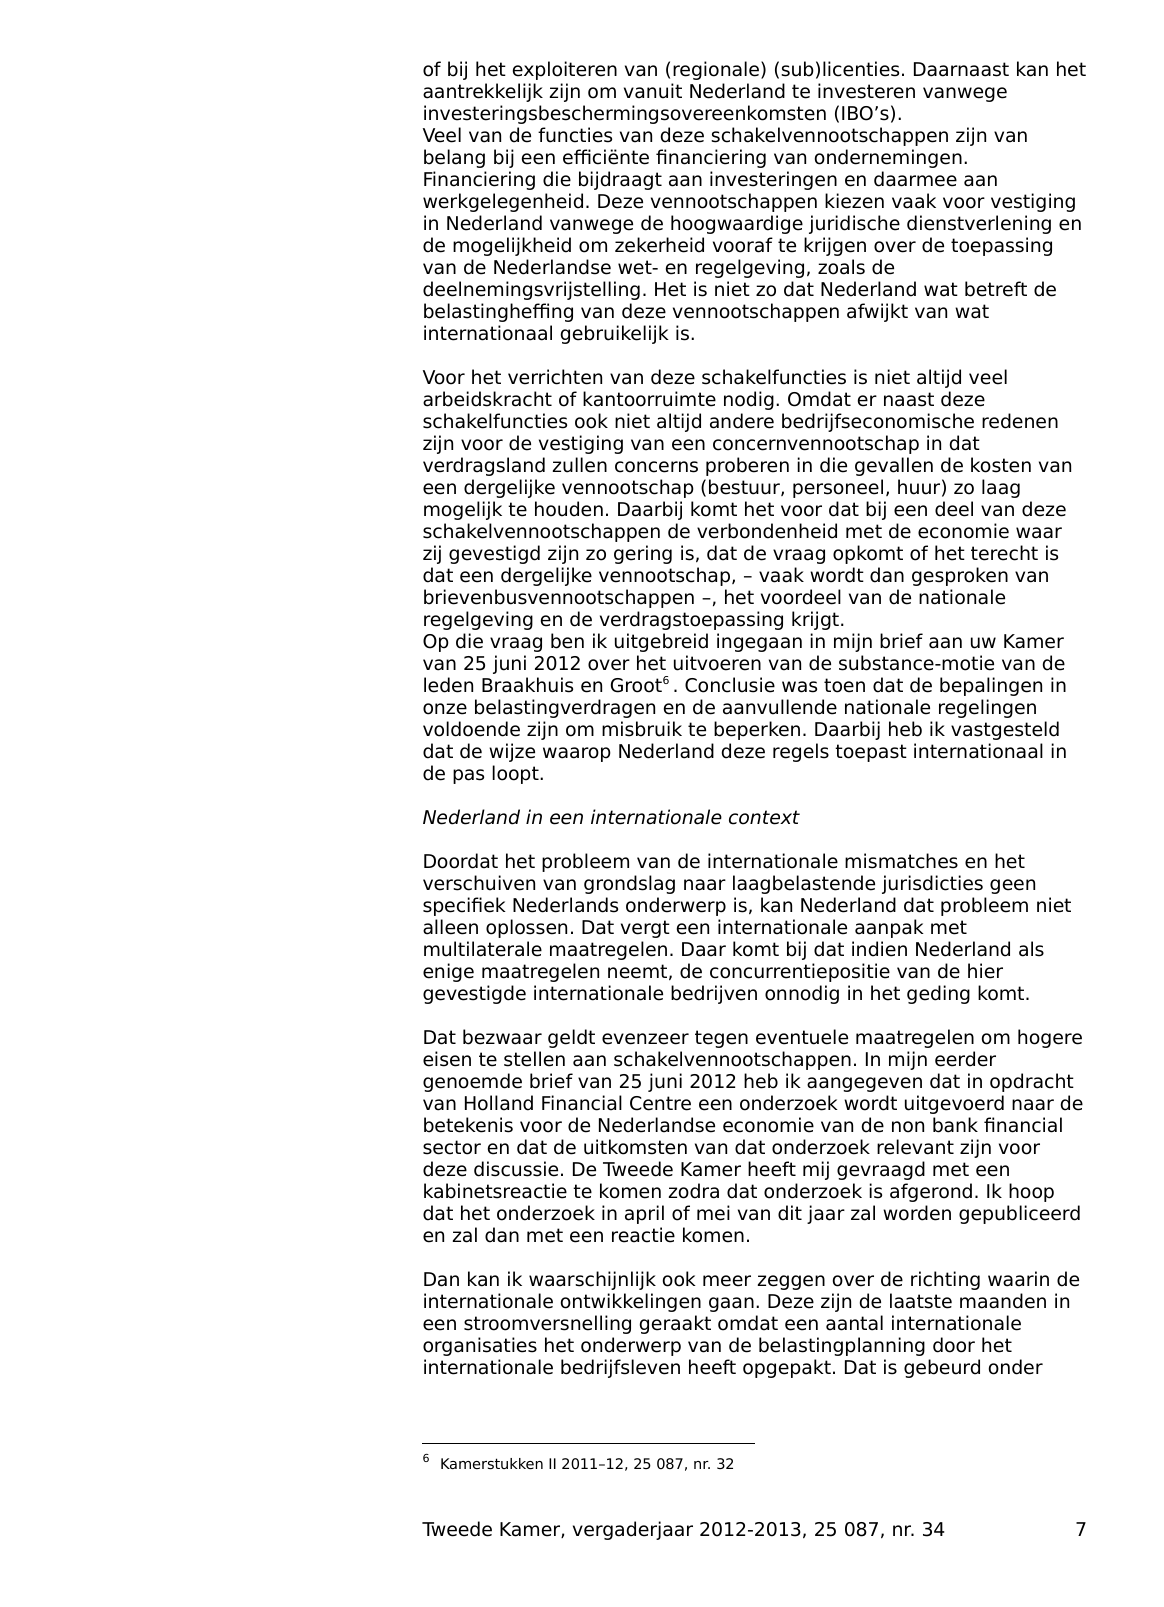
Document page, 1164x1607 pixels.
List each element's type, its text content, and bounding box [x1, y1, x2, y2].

text Doordat het probleem van de internationale mismatches en het verschuiven van grondslag naar laagbelastende jurisdicties geen specifiek Nederlands onderwerp is, kan Nederland dat probleem niet alleen oplossen. Dat vergt een internationale aanpak met multilaterale maatregelen. Daar komt bij dat indien Nederland als enige maatregelen neemt, de concurrentiepositie van de hier gevestigde internationale bedrijven onnodig in het geding komt. [422, 851, 1087, 1005]
text Kamerstukken II 2011–12, 25 087, nr. 32 [422, 1452, 1087, 1474]
text Voor het verrichten van deze schakelfuncties is niet altijd veel arbeidskracht of kantoorruimte nodig. Omdat er naast deze schakelfuncties ook niet altijd andere bedrijfseconomische redenen zijn voor de vestiging van een concernvennootschap in dat verdragsland zullen concerns proberen in die gevallen de kosten van een dergelijke vennootschap (bestuur, personeel, huur) zo laag mogelijk te houden. Daarbij komt het voor dat bij een deel van deze schakelvennootschappen de verbondenheid met de economie waar zij gevestigd zijn zo gering is, dat de vraag opkomt of het terecht is dat een dergelijke vennootschap, – vaak wordt dan gesproken van brievenbusvennootschappen –, het voordeel van de nationale regelgeving en de verdragstoepassing krijgt. [422, 367, 1087, 631]
text Dat bezwaar geldt evenzeer tegen eventuele maatregelen om hogere eisen te stellen aan schakelvennootschappen. In mijn eerder genoemde brief van 25 juni 2012 heb ik aangegeven dat in opdracht van Holland Financial Centre een onderzoek wordt uitgevoerd naar de betekenis voor de Nederlandse economie van de non bank financial sector en dat de uitkomsten van dat onderzoek relevant zijn voor deze discussie. De Tweede Kamer heeft mij gevraagd met een kabinetsreactie te komen zodra dat onderzoek is afgerond. Ik hoop dat het onderzoek in april of mei van dit jaar zal worden gepubliceerd en zal dan met een reactie komen. [422, 1027, 1087, 1247]
text of bij het exploiteren van (regionale) (sub)licenties. Daarnaast kan het aantrekkelijk zijn om vanuit Nederland te investeren vanwege investeringsbeschermingsovereenkomsten (IBO’s). [422, 59, 1087, 125]
subtitle Nederland in een internationale context [422, 807, 1087, 829]
text Op die vraag ben ik uitgebreid ingegaan in mijn brief aan uw Kamer van 25 juni 2012 over het uitvoeren van de substance-motie van de leden Braakhuis en Groot. Conclusie was toen dat de bepalingen in onze belastingverdragen en de aanvullende nationale regelingen voldoende zijn om misbruik te beperken. Daarbij heb ik vastgesteld dat de wijze waarop Nederland deze regels toepast internationaal in de pas loopt. [422, 631, 1087, 784]
text Veel van de functies van deze schakelvennootschappen zijn van belang bij een efficiënte financiering van ondernemingen. Financiering die bijdraagt aan investeringen en daarmee aan werkgelegenheid. Deze vennootschappen kiezen vaak voor vestiging in Nederland vanwege de hoogwaardige juridische dienstverlening en de mogelijkheid om zekerheid vooraf te krijgen over de toepassing van de Nederlandse wet- en regelgeving, zoals de deelnemingsvrijstelling. Het is niet zo dat Nederland wat betreft de belastingheffing van deze vennootschappen afwijkt van wat internationaal gebruikelijk is. [422, 125, 1087, 345]
text Dan kan ik waarschijnlijk ook meer zeggen over de richting waarin de internationale ontwikkelingen gaan. Deze zijn de laatste maanden in een stroomversnelling geraakt omdat een aantal internationale organisaties het onderwerp van de belastingplanning door het internationale bedrijfsleven heeft opgepakt. Dat is gebeurd onder [422, 1269, 1087, 1379]
